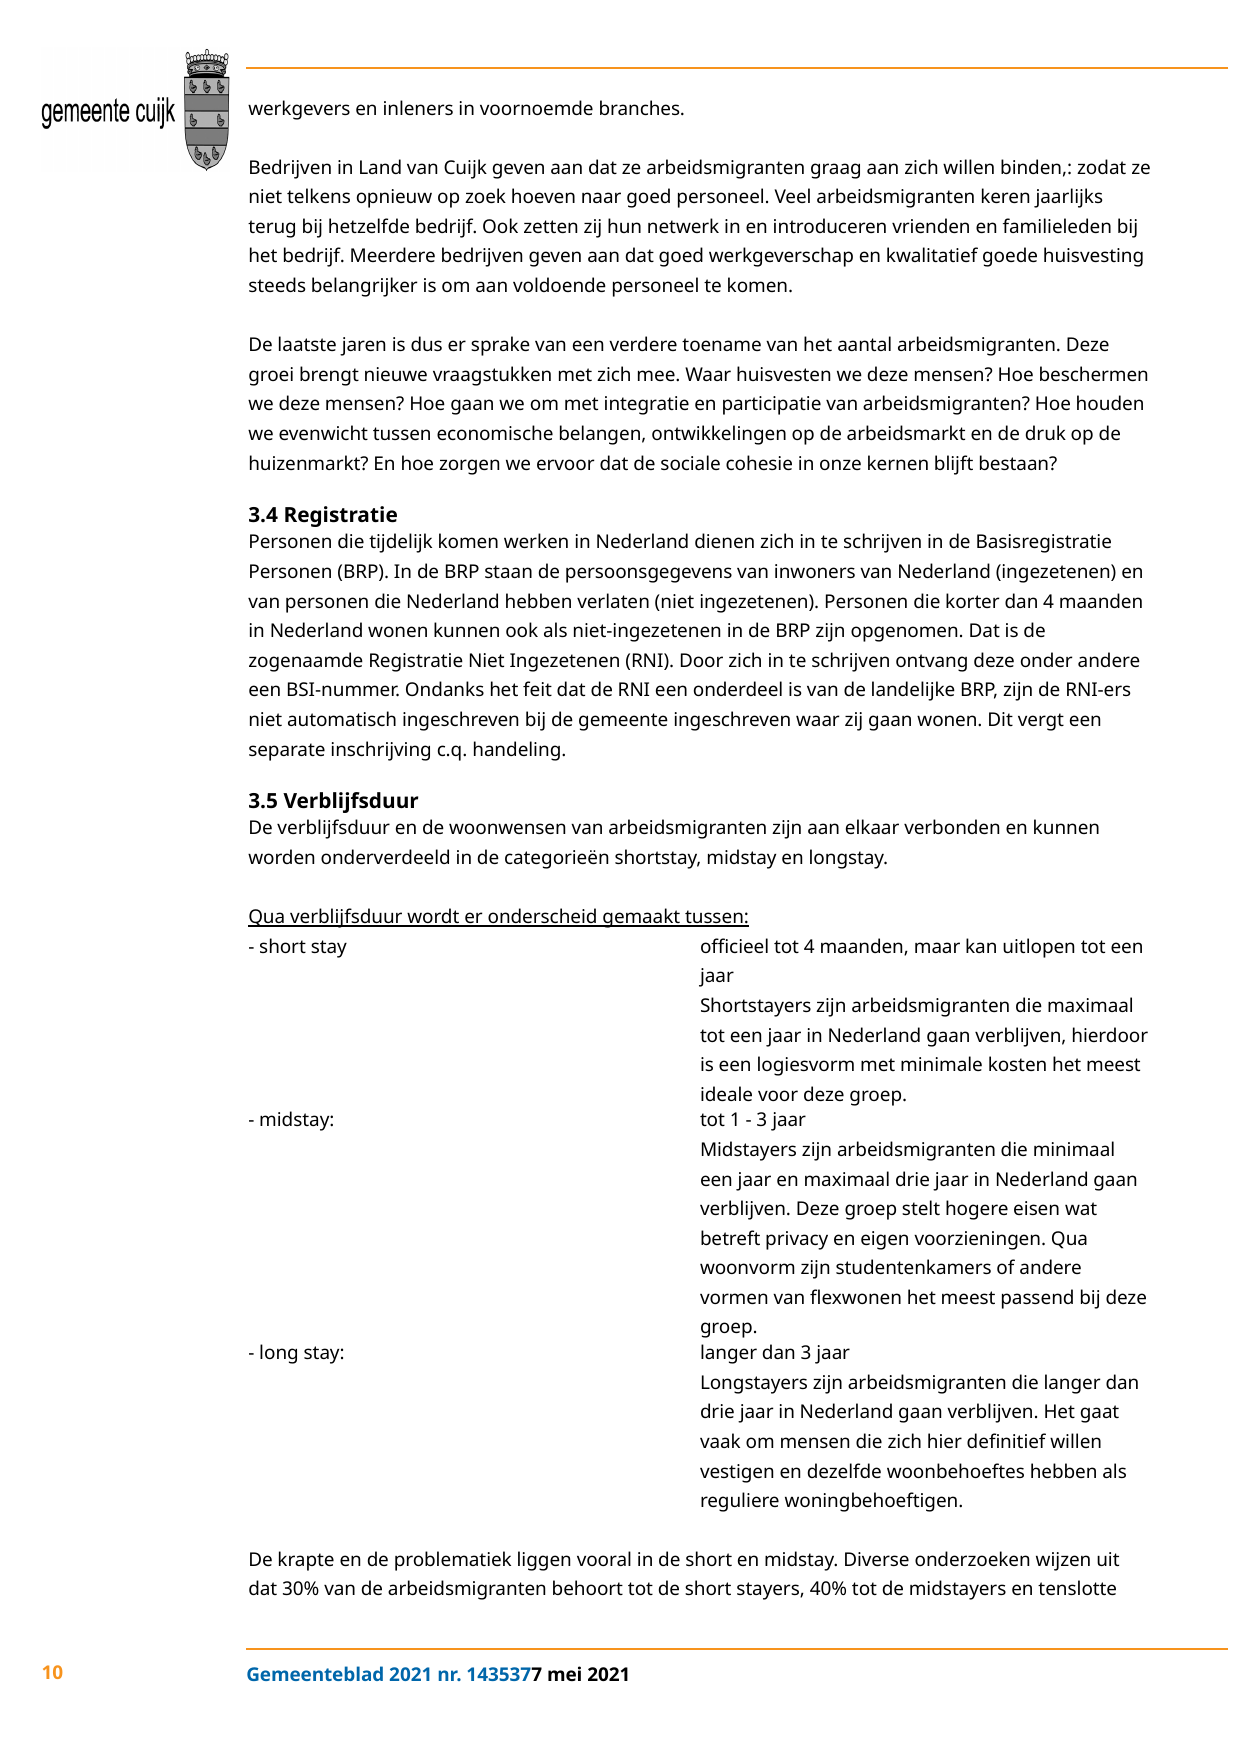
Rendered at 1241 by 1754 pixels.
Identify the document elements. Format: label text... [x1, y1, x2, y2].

table_cell langer dan 3 jaar Longstayers zijn arbeidsmigranten die langer dan drie jaar in Nederland gaan verblijven. Het gaat vaak om mensen die zich hier definitief willen vestigen en dezelfde woonbehoeftes hebben als reguliere woningbehoeftigen. [700, 1340, 1152, 1513]
text Qua verblijfsduur wordt er onderscheid gemaakt tussen: [248, 903, 1152, 929]
table_cell - midstay: [248, 1107, 700, 1339]
text 3.5 Verblijfsduur [248, 786, 1152, 814]
text 3.4 Registratie [248, 500, 1152, 529]
text De laatste jaren is dus er sprake van een verdere toename van het aantal arbeidsmigranten. Deze groei brengt nieuwe vraagstukken met zich mee. Waar huisvesten we deze mensen? Hoe beschermen we deze mensen? Hoe gaan we om met integratie en participatie van arbeidsmigranten? Hoe houden we evenwicht tussen economische belangen, ontwikkelingen op de arbeidsmarkt en de druk op de huizenmarkt? En hoe zorgen we ervoor dat de sociale cohesie in onze kernen blijft bestaan? [248, 331, 1152, 476]
text De krapte en de problematiek liggen vooral in de short en midstay. Diverse onderzoeken wijzen uit dat 30% van de arbeidsmigranten behoort tot de short stayers, 40% tot de midstayers en tenslotte [248, 1546, 1152, 1601]
table_cell tot 1 - 3 jaar Midstayers zijn arbeidsmigranten die minimaal een jaar en maximaal drie jaar in Nederland gaan verblijven. Deze groep stelt hogere eisen wat betreft privacy en eigen voorzieningen. Qua woonvorm zijn studentenkamers of andere vormen van flexwonen het meest passend bij deze groep. [700, 1107, 1152, 1339]
picture [41, 47, 231, 172]
table_header - short stay [248, 933, 700, 1107]
text De verblijfsduur en de woonwensen van arbeidsmigranten zijn aan elkaar verbonden en kunnen worden onderverdeeld in de categorieën shortstay, midstay en longstay. [248, 814, 1152, 870]
text Personen die tijdelijk komen werken in Nederland dienen zich in te schrijven in de Basisregistratie Personen (BRP). In de BRP staan de persoonsgegevens van inwoners van Nederland (ingezetenen) en van personen die Nederland hebben verlaten (niet ingezetenen). Personen die korter dan 4 maanden in Nederland wonen kunnen ook als niet-ingezetenen in de BRP zijn opgenomen. Dat is de zogenaamde Registratie Niet Ingezetenen (RNI). Door zich in te schrijven ontvang deze onder andere een BSI-nummer. Ondanks het feit dat de RNI een onderdeel is van de landelijke BRP, zijn de RNI-ers niet automatisch ingeschreven bij de gemeente ingeschreven waar zij gaan wonen. Dit vergt een separate inschrijving c.q. handeling. [248, 529, 1152, 761]
text Bedrijven in Land van Cuijk geven aan dat ze arbeidsmigranten graag aan zich willen binden,: zodat ze niet telkens opnieuw op zoek hoeven naar goed personeel. Veel arbeidsmigranten keren jaarlijks terug bij hetzelfde bedrijf. Ook zetten zij hun netwerk in en introduceren vrienden en familieleden bij het bedrijf. Meerdere bedrijven geven aan dat goed werkgeverschap en kwalitatief goede huisvesting steeds belangrijker is om aan voldoende personeel te komen. [248, 154, 1152, 298]
text werkgevers en inleners in voornoemde branches. [248, 95, 1152, 121]
table_cell - long stay: [248, 1340, 700, 1513]
table_header officieel tot 4 maanden, maar kan uitlopen tot een jaar Shortstayers zijn arbeidsmigranten die maximaal tot een jaar in Nederland gaan verblijven, hierdoor is een logiesvorm met minimale kosten het meest ideale voor deze groep. [700, 933, 1152, 1107]
